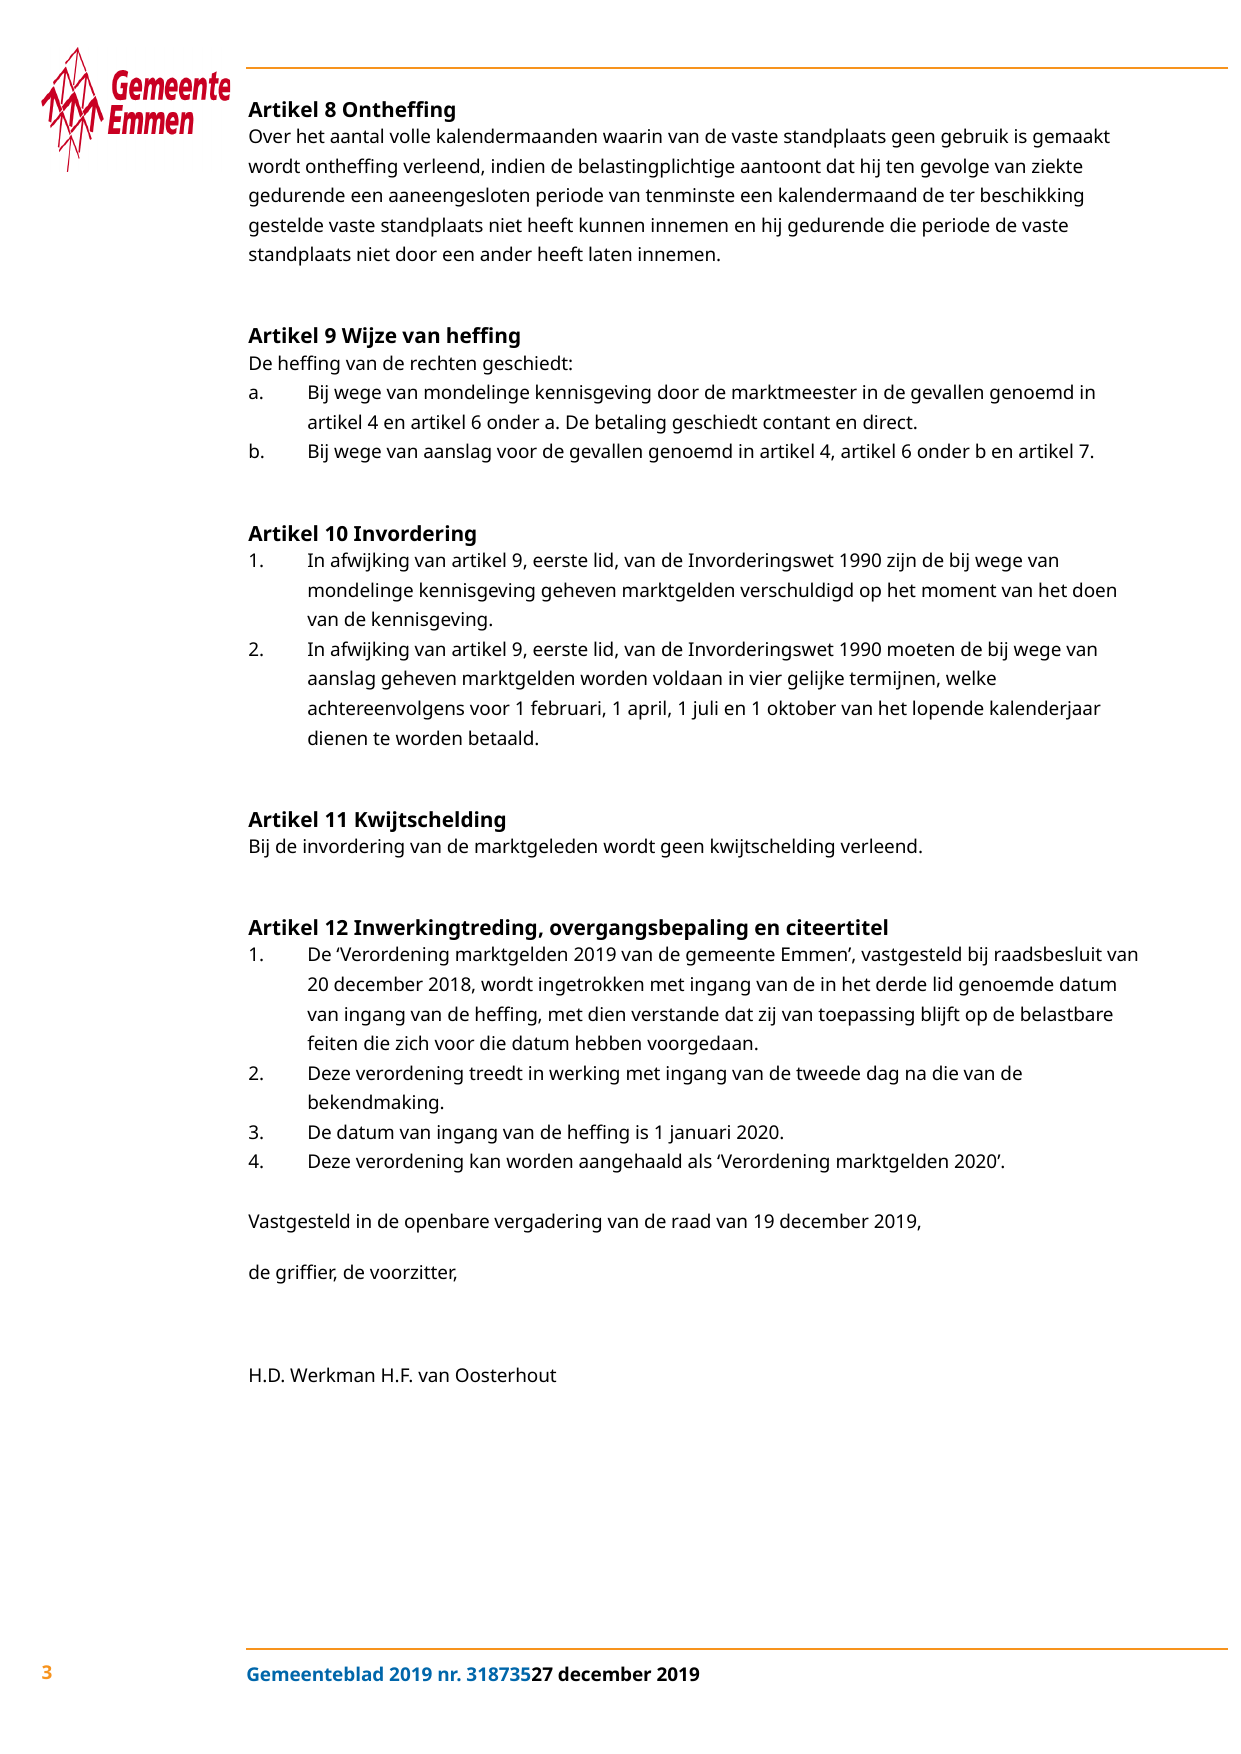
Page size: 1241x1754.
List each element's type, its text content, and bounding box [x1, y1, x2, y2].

text de griffier, de voorzitter, [248, 1259, 1152, 1285]
text Vastgesteld in de openbare vergadering van de raad van 19 december 2019, [248, 1208, 1152, 1233]
text Artikel 8 Ontheffing [248, 95, 1152, 123]
text Over het aantal volle kalendermaanden waarin van de vaste standplaats geen gebruik is gemaakt wordt ontheffing verleend, indien de belastingplichtige aantoont dat hij ten gevolge van ziekte gedurende een aaneengesloten periode van tenminste een kalendermaand de ter beschikking gestelde vaste standplaats niet heeft kunnen innemen en hij gedurende die periode de vaste standplaats niet door een ander heeft laten innemen. [248, 123, 1152, 267]
list Deze verordening kan worden aangehaald als ‘Verordening marktgelden 2020’. [248, 1149, 1152, 1174]
picture [41, 47, 231, 172]
text Artikel 10 Invordering [248, 519, 1152, 547]
list Bij wege van mondelinge kennisgeving door de marktmeester in de gevallen genoemd in artikel 4 en artikel 6 onder a. De betaling geschiedt contant en direct. [248, 379, 1152, 435]
text De heffing van de rechten geschiedt: [248, 350, 1152, 376]
list Deze verordening treedt in werking met ingang van de tweede dag na die van de bekendmaking. [248, 1060, 1152, 1115]
list In afwijking van artikel 9, eerste lid, van de Invorderingswet 1990 zijn de bij wege van mondelinge kennisgeving geheven marktgelden verschuldigd op het moment van het doen van de kennisgeving. [248, 547, 1152, 632]
text H.D. Werkman H.F. van Oosterhout [248, 1362, 1152, 1388]
text Bij de invordering van de marktgeleden wordt geen kwijtschelding verleend. [248, 833, 1152, 859]
text Artikel 12 Inwerkingtreding, overgangsbepaling en citeertitel [248, 913, 1152, 942]
list De datum van ingang van de heffing is 1 januari 2020. [248, 1119, 1152, 1145]
text Artikel 9 Wijze van heffing [248, 322, 1152, 350]
list In afwijking van artikel 9, eerste lid, van de Invorderingswet 1990 moeten de bij wege van aanslag geheven marktgelden worden voldaan in vier gelijke termijnen, welke achtereenvolgens voor 1 februari, 1 april, 1 juli en 1 oktober van het lopende kalenderjaar dienen te worden betaald. [248, 636, 1152, 750]
text Artikel 11 Kwijtschelding [248, 805, 1152, 833]
list De ‘Verordening marktgelden 2019 van de gemeente Emmen’, vastgesteld bij raadsbesluit van 20 december 2018, wordt ingetrokken met ingang van de in het derde lid genoemde datum van ingang van de heffing, met dien verstande dat zij van toepassing blijft op de belastbare feiten die zich voor die datum hebben voorgedaan. [248, 942, 1152, 1056]
list Bij wege van aanslag voor de gevallen genoemd in artikel 4, artikel 6 onder b en artikel 7. [248, 439, 1152, 464]
